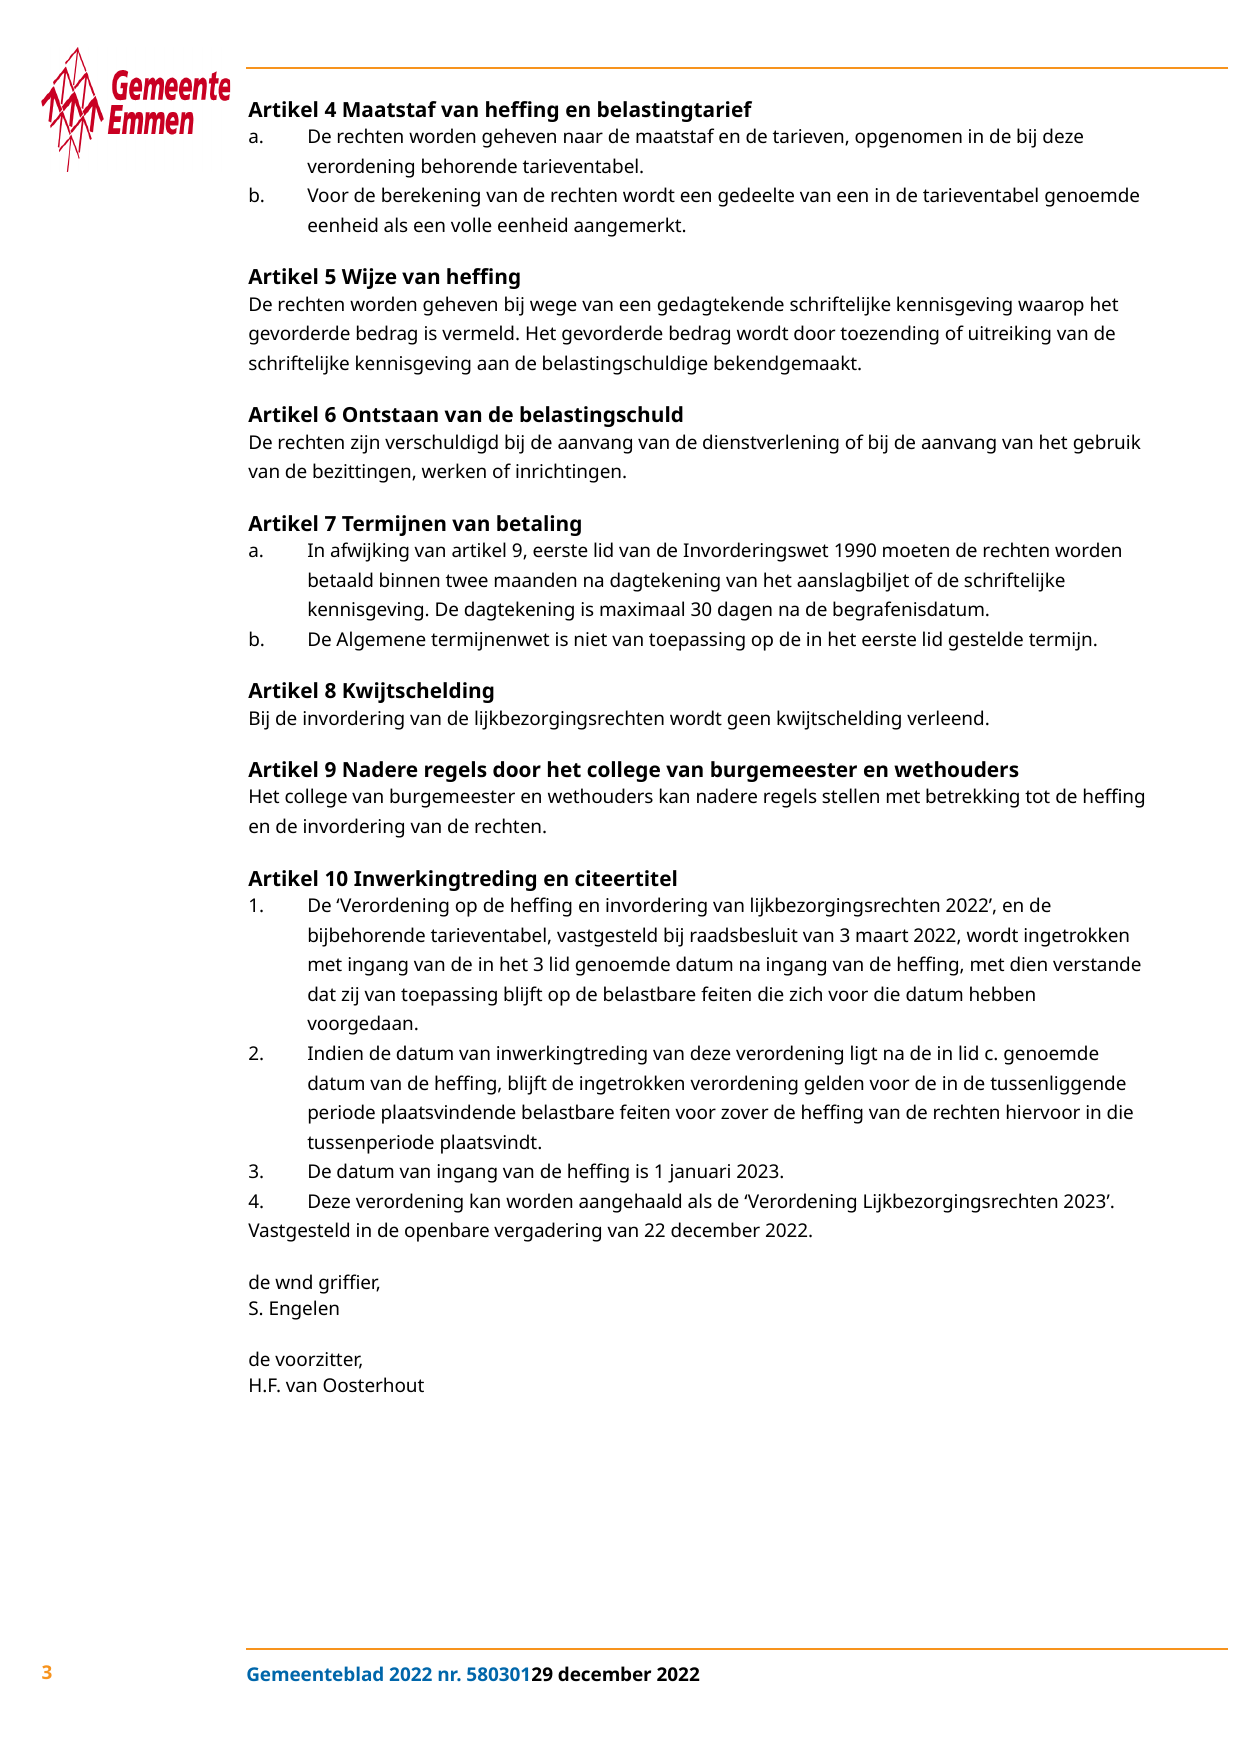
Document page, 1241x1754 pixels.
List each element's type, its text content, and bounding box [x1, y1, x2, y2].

text de wnd griffier, [248, 1269, 1152, 1295]
list In afwijking van artikel 9, eerste lid van de Invorderingswet 1990 moeten de rechten worden betaald binnen twee maanden na dagtekening van het aanslagbiljet of de schriftelijke kennisgeving. De dagtekening is maximaal 30 dagen na de begrafenisdatum. [248, 537, 1152, 622]
text Artikel 8 Kwijtschelding [248, 676, 1152, 705]
text Vastgesteld in de openbare vergadering van 22 december 2022. [248, 1218, 1152, 1243]
text Artikel 9 Nadere regels door het college van burgemeester en wethouders [248, 755, 1152, 784]
text Artikel 4 Maatstaf van heffing en belastingtarief [248, 95, 1152, 123]
text Artikel 10 Inwerkingtreding en citeertitel [248, 864, 1152, 892]
text Bij de invordering van de lijkbezorgingsrechten wordt geen kwijtschelding verleend. [248, 705, 1152, 731]
list De rechten worden geheven naar de maatstaf en de tarieven, opgenomen in de bij deze verordening behorende tarieventabel. [248, 123, 1152, 178]
text De rechten zijn verschuldigd bij de aanvang van de dienstverlening of bij de aanvang van het gebruik van de bezittingen, werken of inrichtingen. [248, 429, 1152, 484]
picture [41, 47, 231, 172]
list De ‘Verordening op de heffing en invordering van lijkbezorgingsrechten 2022’, en de bijbehorende tarieventabel, vastgesteld bij raadsbesluit van 3 maart 2022, wordt ingetrokken met ingang van de in het 3 lid genoemde datum na ingang van de heffing, met dien verstande dat zij van toepassing blijft op de belastbare feiten die zich voor die datum hebben voorgedaan. [248, 892, 1152, 1036]
text De rechten worden geheven bij wege van een gedagtekende schriftelijke kennisgeving waarop het gevorderde bedrag is vermeld. Het gevorderde bedrag wordt door toezending of uitreiking van de schriftelijke kennisgeving aan de belastingschuldige bekendgemaakt. [248, 291, 1152, 376]
text H.F. van Oosterhout [248, 1372, 1152, 1398]
list Indien de datum van inwerkingtreding van deze verordening ligt na de in lid c. genoemde datum van de heffing, blijft de ingetrokken verordening gelden voor de in de tussenliggende periode plaatsvindende belastbare feiten voor zover de heffing van de rechten hiervoor in die tussenperiode plaatsvindt. [248, 1040, 1152, 1154]
text Artikel 6 Ontstaan van de belastingschuld [248, 400, 1152, 429]
list De datum van ingang van de heffing is 1 januari 2023. [248, 1158, 1152, 1184]
list Deze verordening kan worden aangehaald als de ‘Verordening Lijkbezorgingsrechten 2023’. [248, 1188, 1152, 1214]
text de voorzitter, [248, 1346, 1152, 1372]
text Artikel 7 Termijnen van betaling [248, 509, 1152, 537]
text Het college van burgemeester en wethouders kan nadere regels stellen met betrekking tot de heffing en de invordering van de rechten. [248, 784, 1152, 839]
list Voor de berekening van de rechten wordt een gedeelte van een in de tarieventabel genoemde eenheid als een volle eenheid aangemerkt. [248, 182, 1152, 238]
list De Algemene termijnenwet is niet van toepassing op de in het eerste lid gestelde termijn. [248, 626, 1152, 652]
text S. Engelen [248, 1295, 1152, 1321]
text Artikel 5 Wijze van heffing [248, 262, 1152, 291]
